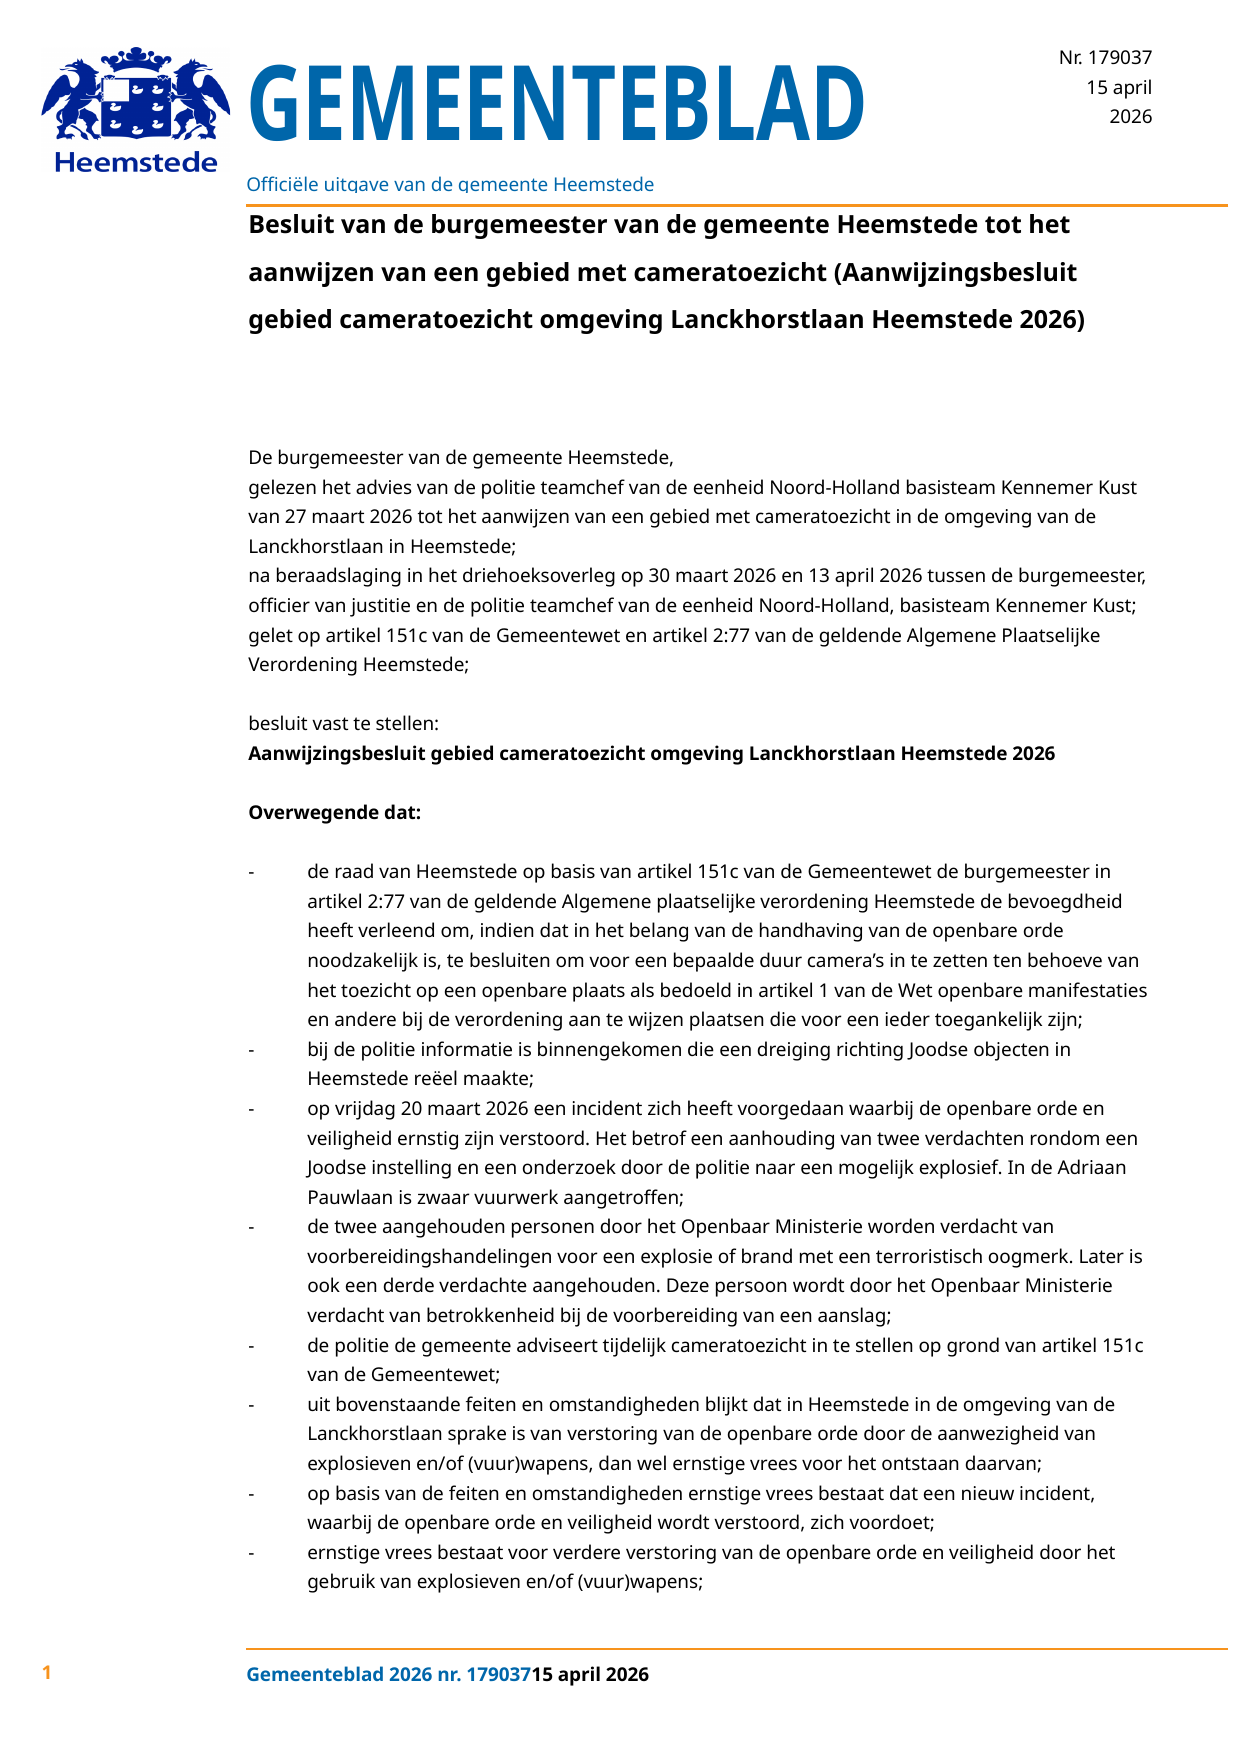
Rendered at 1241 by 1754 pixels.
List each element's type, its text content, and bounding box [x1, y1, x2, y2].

list op vrijdag 20 maart 2026 een incident zich heeft voorgedaan waarbij de openbare orde en veiligheid ernstig zijn verstoord. Het betrof een aanhouding van twee verdachten rondom een Joodse instelling en een onderzoek door de politie naar een mogelijk explosief. In de Adriaan Pauwlaan is zwaar vuurwerk aangetroffen; [248, 1095, 1152, 1210]
text Besluit van de burgemeester van de gemeente Heemstede tot het aanwijzen van een gebied met cameratoezicht (Aanwijzingsbesluit gebied cameratoezicht omgeving Lanckhorstlaan Heemstede 2026) [248, 207, 1152, 336]
text Aanwijzingsbesluit gebied cameratoezicht omgeving Lanckhorstlaan Heemstede 2026 [248, 740, 1152, 766]
text gelet op artikel 151c van de Gemeentewet en artikel 2:77 van de geldende Algemene Plaatselijke Verordening Heemstede; [248, 622, 1152, 677]
text gelezen het advies van de politie teamchef van de eenheid Noord-Holland basisteam Kennemer Kust van 27 maart 2026 tot het aanwijzen van een gebied met cameratoezicht in de omgeving van de Lanckhorstlaan in Heemstede; [248, 474, 1152, 559]
list de twee aangehouden personen door het Openbaar Ministerie worden verdacht van voorbereidingshandelingen voor een explosie of brand met een terroristisch oogmerk. Later is ook een derde verdachte aangehouden. Deze persoon wordt door het Openbaar Ministerie verdacht van betrokkenheid bij de voorbereiding van een aanslag; [248, 1213, 1152, 1328]
text na beraadslaging in het driehoeksoverleg op 30 maart 2026 en 13 april 2026 tussen de burgemeester, officier van justitie en de politie teamchef van de eenheid Noord-Holland, basisteam Kennemer Kust; [248, 563, 1152, 618]
list de politie de gemeente adviseert tijdelijk cameratoezicht in te stellen op grond van artikel 151c van de Gemeentewet; [248, 1332, 1152, 1387]
text De burgemeester van de gemeente Heemstede, [248, 444, 1152, 470]
list uit bovenstaande feiten en omstandigheden blijkt dat in Heemstede in de omgeving van de Lanckhorstlaan sprake is van verstoring van de openbare orde door de aanwezigheid van explosieven en/of (vuur)wapens, dan wel ernstige vrees voor het ontstaan daarvan; [248, 1391, 1152, 1476]
list de raad van Heemstede op basis van artikel 151c van de Gemeentewet de burgemeester in artikel 2:77 van de geldende Algemene plaatselijke verordening Heemstede de bevoegdheid heeft verleend om, indien dat in het belang van de handhaving van de openbare orde noodzakelijk is, te besluiten om voor een bepaalde duur camera’s in te zetten ten behoeve van het toezicht op een openbare plaats als bedoeld in artikel 1 van de Wet openbare manifestaties en andere bij de verordening aan te wijzen plaatsen die voor een ieder toegankelijk zijn; [248, 858, 1152, 1032]
text Overwegende dat: [248, 799, 1152, 825]
list op basis van de feiten en omstandigheden ernstige vrees bestaat dat een nieuw incident, waarbij de openbare orde en veiligheid wordt verstoord, zich voordoet; [248, 1480, 1152, 1535]
list bij de politie informatie is binnengekomen die een dreiging richting Joodse objecten in Heemstede reëel maakte; [248, 1036, 1152, 1091]
list ernstige vrees bestaat voor verdere verstoring van de openbare orde en veiligheid door het gebruik van explosieven en/of (vuur)wapens; [248, 1539, 1152, 1594]
text besluit vast te stellen: [248, 711, 1152, 736]
picture [41, 47, 231, 172]
